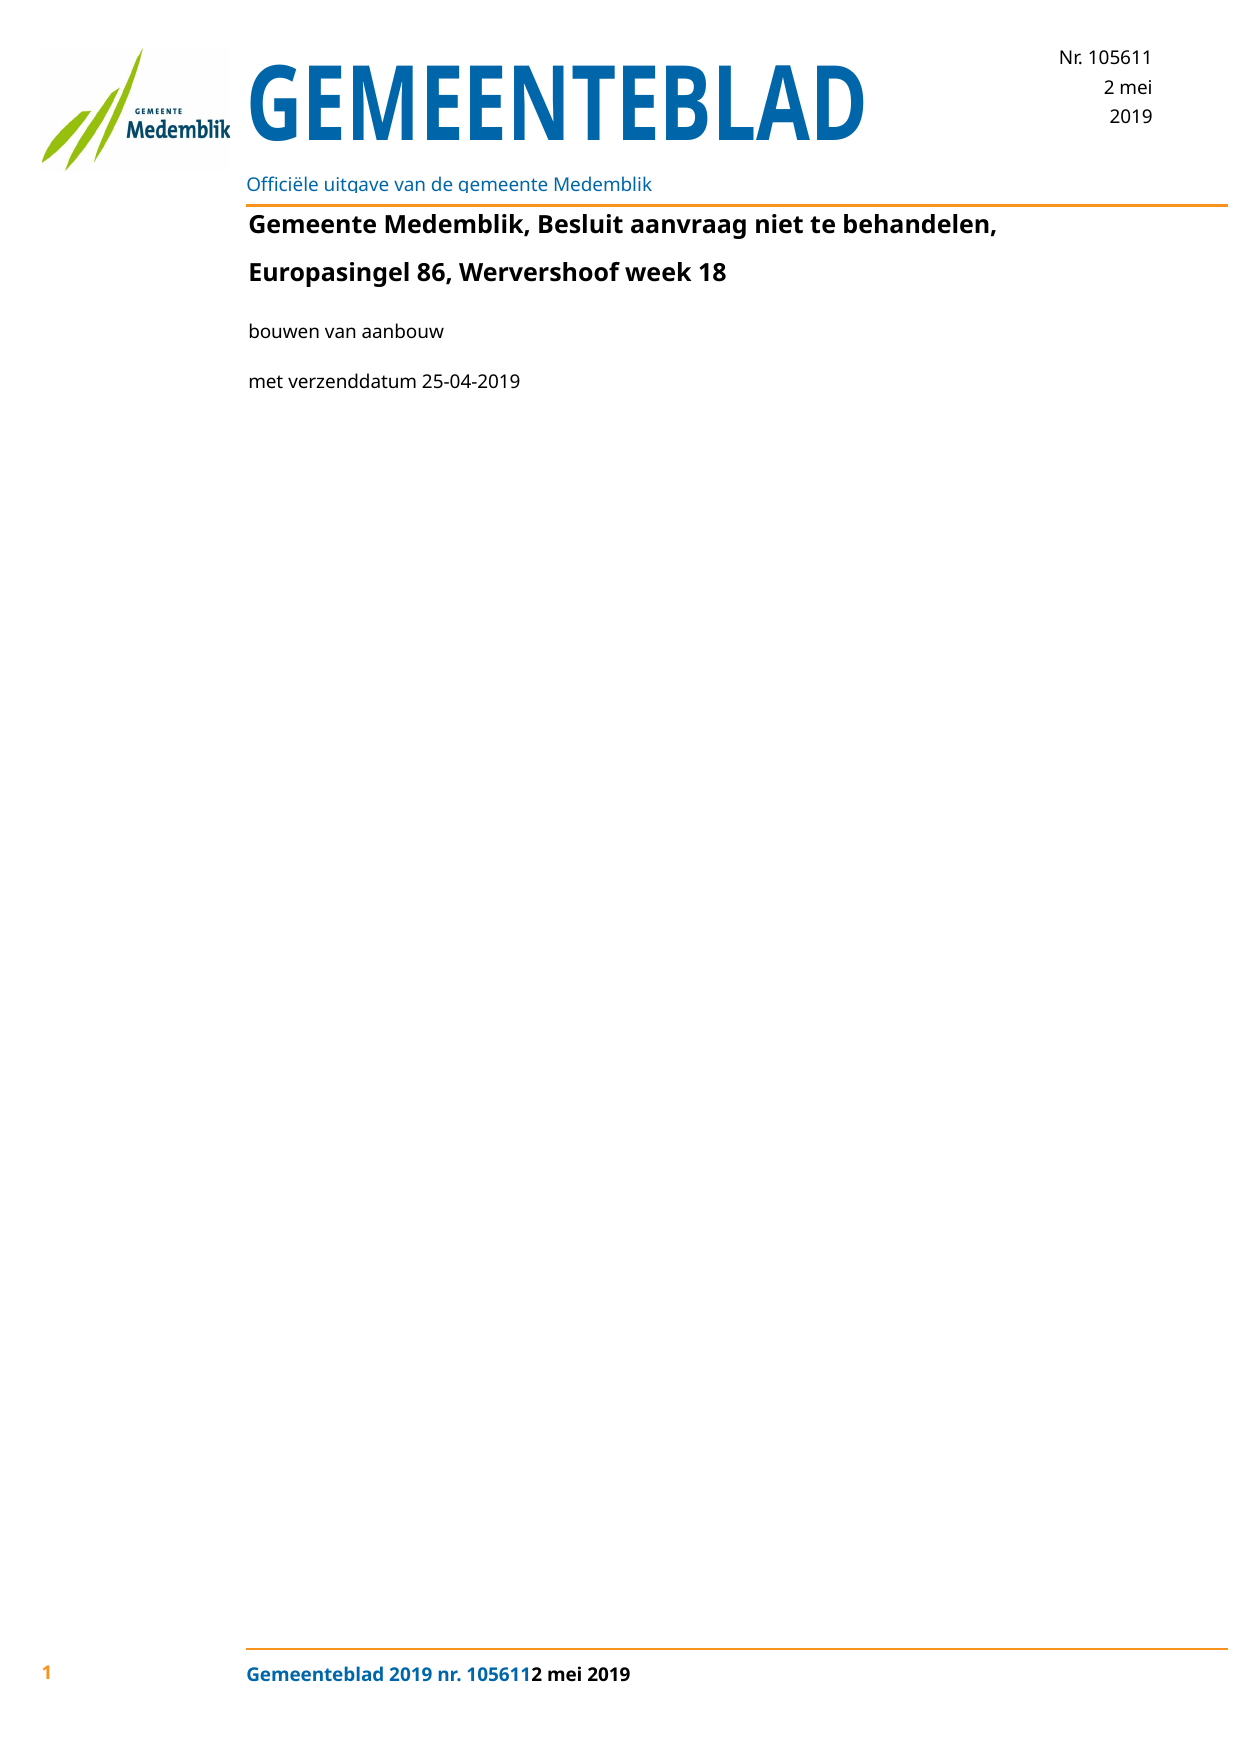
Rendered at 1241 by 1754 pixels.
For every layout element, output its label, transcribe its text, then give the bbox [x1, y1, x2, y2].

text Gemeente Medemblik, Besluit aanvraag niet te behandelen, Europasingel 86, Wervershoof week 18 [248, 207, 1152, 288]
text bouwen van aanbouw [248, 318, 1152, 344]
text met verzenddatum 25-04-2019 [248, 368, 1152, 394]
picture [41, 47, 231, 172]
